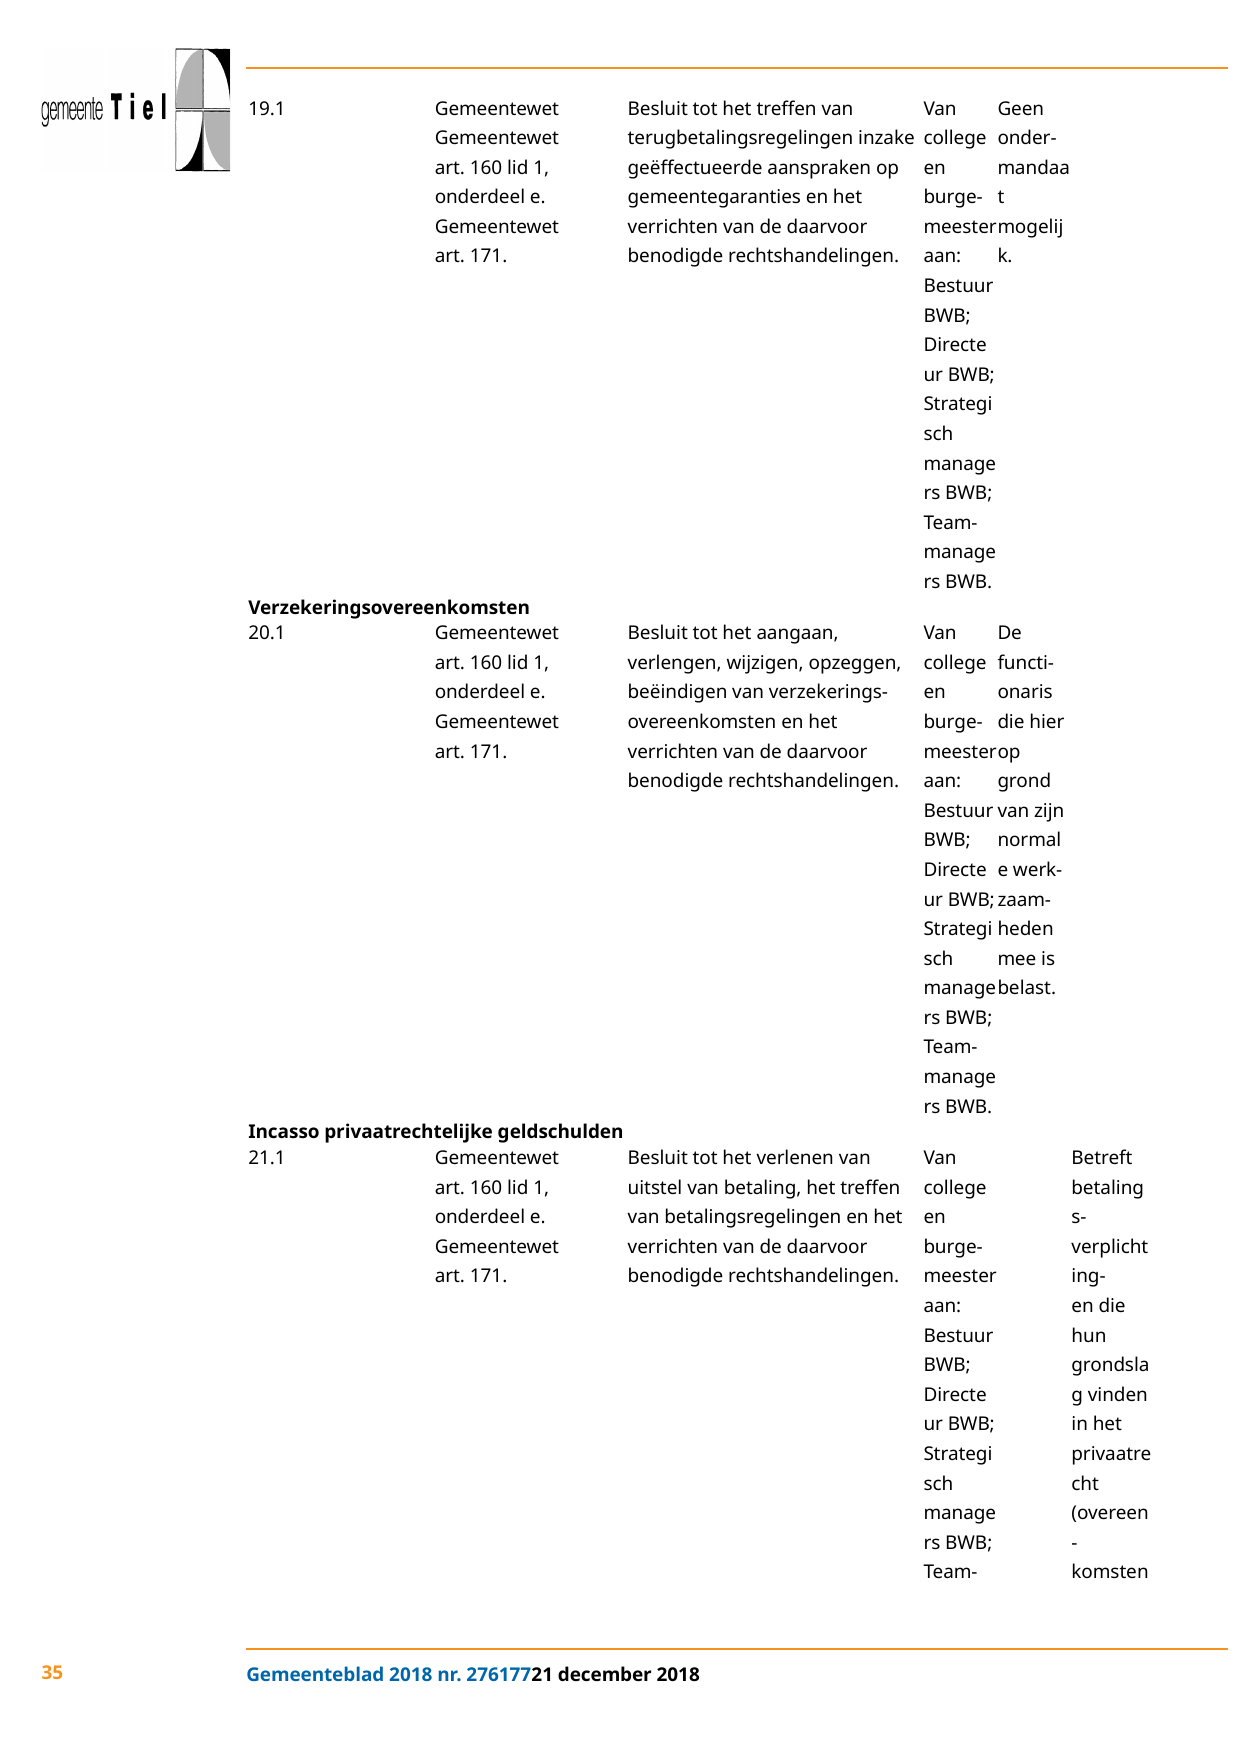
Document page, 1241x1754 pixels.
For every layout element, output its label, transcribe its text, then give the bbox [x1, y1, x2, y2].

table_cell 20.1 [248, 620, 434, 1119]
table_cell 19.1 [248, 95, 434, 594]
table_cell Betreft betalings- verplichting- en die hun grondslag vinden in het privaatrecht (overeen- komsten [1071, 1144, 1152, 1584]
table_cell Van college en burge- meester aan: Bestuur BWB; Directeur BWB; Strategisch managers BWB; Team- [923, 1144, 997, 1584]
table_cell Van college en burge- meester aan: Bestuur BWB; Directeur BWB; Strategisch managers BWB; Team- managers BWB. [923, 620, 997, 1119]
table_cell Geen onder- mandaat mogelijk. [997, 95, 1071, 594]
table_cell Gemeentewet Gemeentewet art. 160 lid 1, onderdeel e. Gemeentewet art. 171. [435, 95, 627, 594]
table_cell Van college en burge- meester aan: Bestuur BWB; Directeur BWB; Strategisch managers BWB; Team- managers BWB. [923, 95, 997, 594]
picture [41, 47, 231, 172]
table_cell Besluit tot het aangaan, verlengen, wijzigen, opzeggen, beëindigen van verzekerings- overeenkomsten en het verrichten van de daarvoor benodigde rechtshandelingen. [628, 620, 923, 1119]
table_cell Gemeentewet art. 160 lid 1, onderdeel e. Gemeentewet art. 171. [435, 620, 627, 1119]
table_cell Gemeentewet art. 160 lid 1, onderdeel e. Gemeentewet art. 171. [435, 1144, 627, 1584]
table_cell Besluit tot het treffen van terugbetalingsregelingen inzake geëffectueerde aanspraken op gemeentegaranties en het verrichten van de daarvoor benodigde rechtshandelingen. [628, 95, 923, 594]
table_cell Besluit tot het verlenen van uitstel van betaling, het treffen van betalingsregelingen en het verrichten van de daarvoor benodigde rechtshandelingen. [628, 1144, 923, 1584]
table_cell De functi- onaris die hier op grond van zijn normale werk- zaam- heden mee is belast. [997, 620, 1071, 1119]
table_cell [1071, 95, 1152, 594]
table_cell [1071, 620, 1152, 1119]
table_cell [997, 1144, 1071, 1584]
table_cell Incasso privaatrechtelijke geldschulden [248, 1119, 1152, 1144]
table_cell Verzekeringsovereenkomsten [248, 594, 1152, 619]
table_cell 21.1 [248, 1144, 434, 1584]
